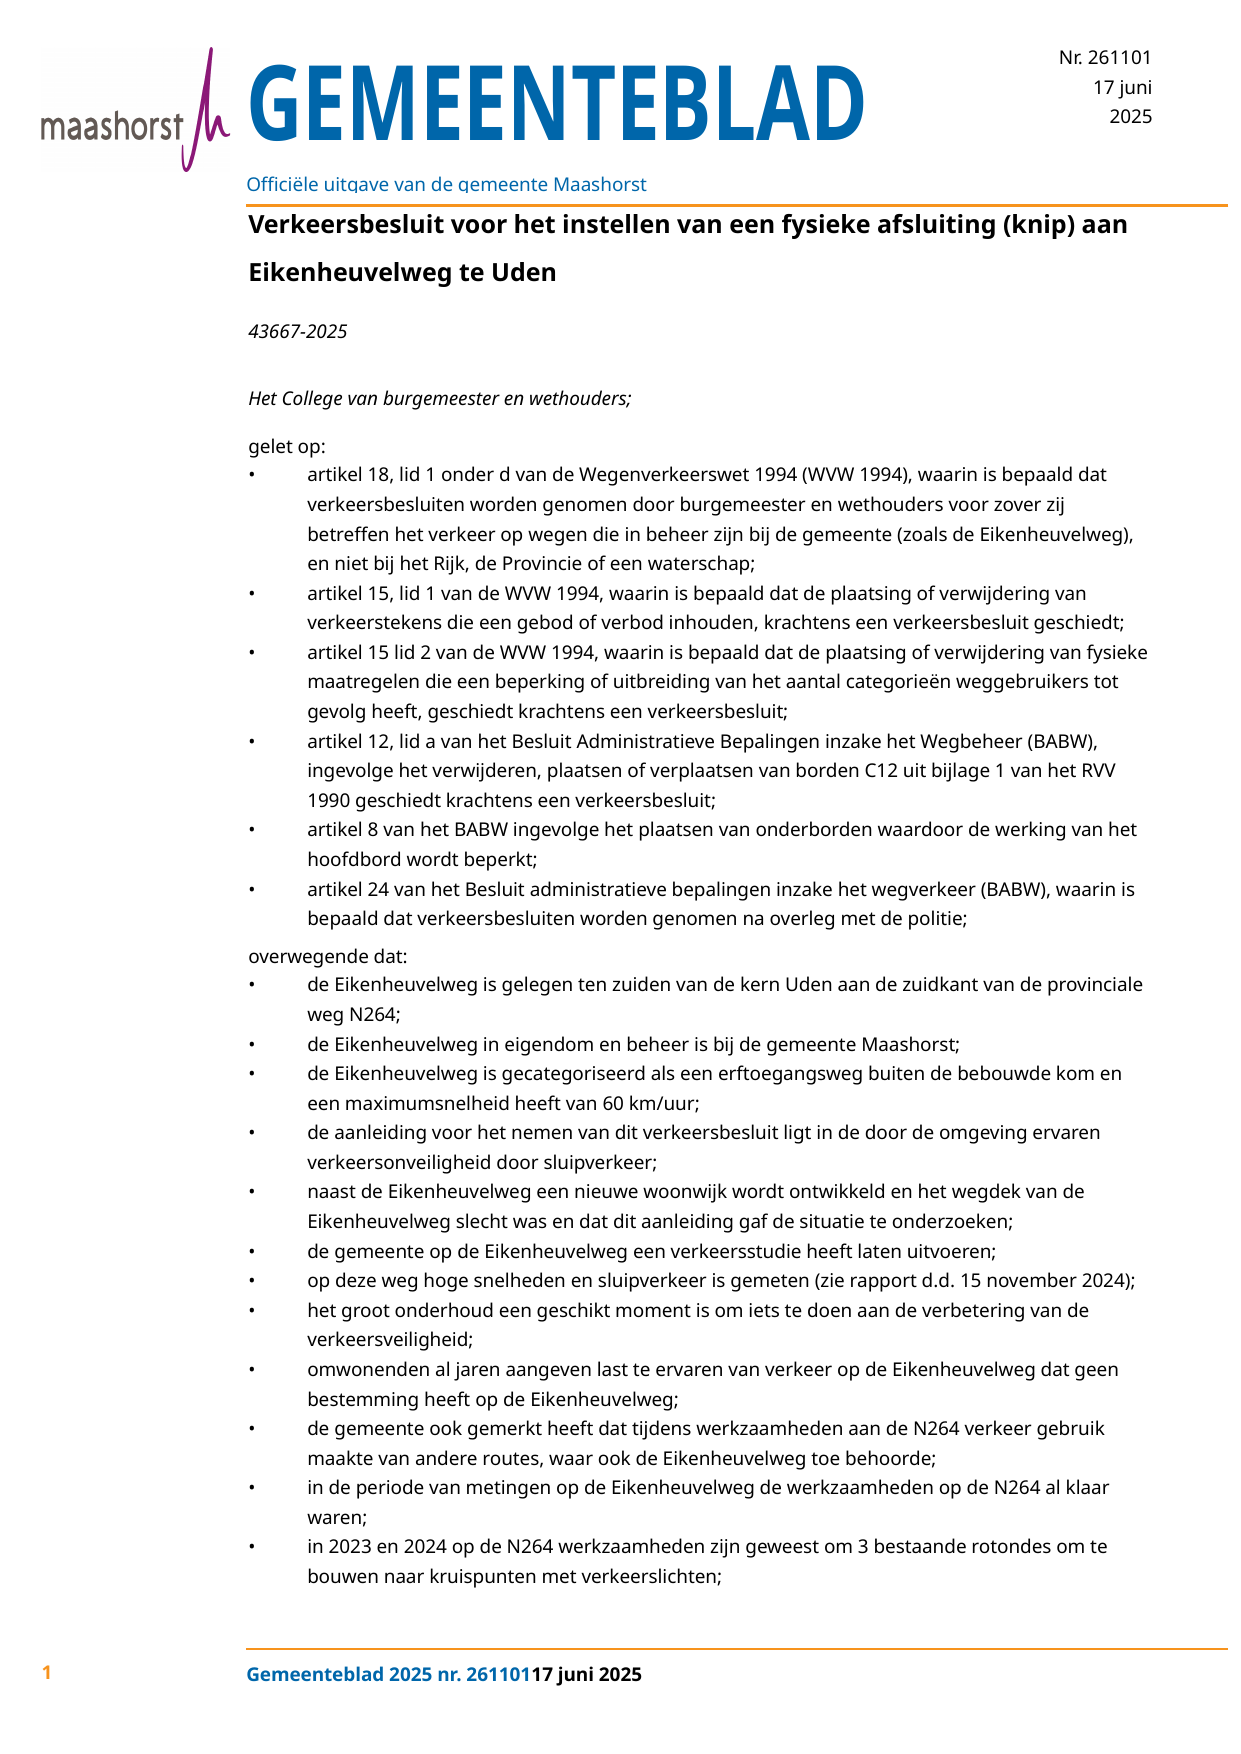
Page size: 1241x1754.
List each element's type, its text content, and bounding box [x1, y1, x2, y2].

list de Eikenheuvelweg in eigendom en beheer is bij de gemeente Maashorst; [248, 1031, 1152, 1056]
list de gemeente ook gemerkt heeft dat tijdens werkzaamheden aan de N264 verkeer gebruik maakte van andere routes, waar ook de Eikenheuvelweg toe behoorde; [248, 1415, 1152, 1471]
text Verkeersbesluit voor het instellen van een fysieke afsluiting (knip) aan Eikenheuvelweg te Uden [248, 207, 1152, 288]
list artikel 15, lid 1 van de WVW 1994, waarin is bepaald dat de plaatsing of verwijdering van verkeerstekens die een gebod of verbod inhouden, krachtens een verkeersbesluit geschiedt; [248, 580, 1152, 635]
text overwegende dat: [248, 943, 1152, 969]
text gelet op: [248, 433, 1152, 459]
list artikel 24 van het Besluit administratieve bepalingen inzake het wegverkeer (BABW), waarin is bepaald dat verkeersbesluiten worden genomen na overleg met de politie; [248, 876, 1152, 931]
list omwonenden al jaren aangeven last te ervaren van verkeer op de Eikenheuvelweg dat geen bestemming heeft op de Eikenheuvelweg; [248, 1356, 1152, 1411]
list artikel 12, lid a van het Besluit Administratieve Bepalingen inzake het Wegbeheer (BABW), ingevolge het verwijderen, plaatsen of verplaatsen van borden C12 uit bijlage 1 van het RVV 1990 geschiedt krachtens een verkeersbesluit; [248, 728, 1152, 813]
list het groot onderhoud een geschikt moment is om iets te doen aan de verbetering van de verkeersveiligheid; [248, 1297, 1152, 1352]
list artikel 15 lid 2 van de WVW 1994, waarin is bepaald dat de plaatsing of verwijdering van fysieke maatregelen die een beperking of uitbreiding van het aantal categorieën weggebruikers tot gevolg heeft, geschiedt krachtens een verkeersbesluit; [248, 639, 1152, 724]
list in 2023 en 2024 op de N264 werkzaamheden zijn geweest om 3 bestaande rotondes om te bouwen naar kruispunten met verkeerslichten; [248, 1534, 1152, 1589]
text 43667-2025 [248, 318, 1152, 344]
picture [41, 47, 231, 172]
list op deze weg hoge snelheden en sluipverkeer is gemeten (zie rapport d.d. 15 november 2024); [248, 1267, 1152, 1293]
list in de periode van metingen op de Eikenheuvelweg de werkzaamheden op de N264 al klaar waren; [248, 1474, 1152, 1530]
list artikel 18, lid 1 onder d van de Wegenverkeerswet 1994 (WVW 1994), waarin is bepaald dat verkeersbesluiten worden genomen door burgemeester en wethouders voor zover zij betreffen het verkeer op wegen die in beheer zijn bij de gemeente (zoals de Eikenheuvelweg), en niet bij het Rijk, de Provincie of een waterschap; [248, 462, 1152, 576]
list artikel 8 van het BABW ingevolge het plaatsen van onderborden waardoor de werking van het hoofdbord wordt beperkt; [248, 817, 1152, 872]
list de Eikenheuvelweg is gecategoriseerd als een erftoegangsweg buiten de bebouwde kom en een maximumsnelheid heeft van 60 km/uur; [248, 1060, 1152, 1116]
list naast de Eikenheuvelweg een nieuwe woonwijk wordt ontwikkeld en het wegdek van de Eikenheuvelweg slecht was en dat dit aanleiding gaf de situatie te onderzoeken; [248, 1179, 1152, 1234]
list de gemeente op de Eikenheuvelweg een verkeersstudie heeft laten uitvoeren; [248, 1238, 1152, 1263]
list de Eikenheuvelweg is gelegen ten zuiden van de kern Uden aan de zuidkant van de provinciale weg N264; [248, 972, 1152, 1027]
list de aanleiding voor het nemen van dit verkeersbesluit ligt in de door de omgeving ervaren verkeersonveiligheid door sluipverkeer; [248, 1119, 1152, 1175]
text Het College van burgemeester en wethouders; [248, 386, 1152, 411]
